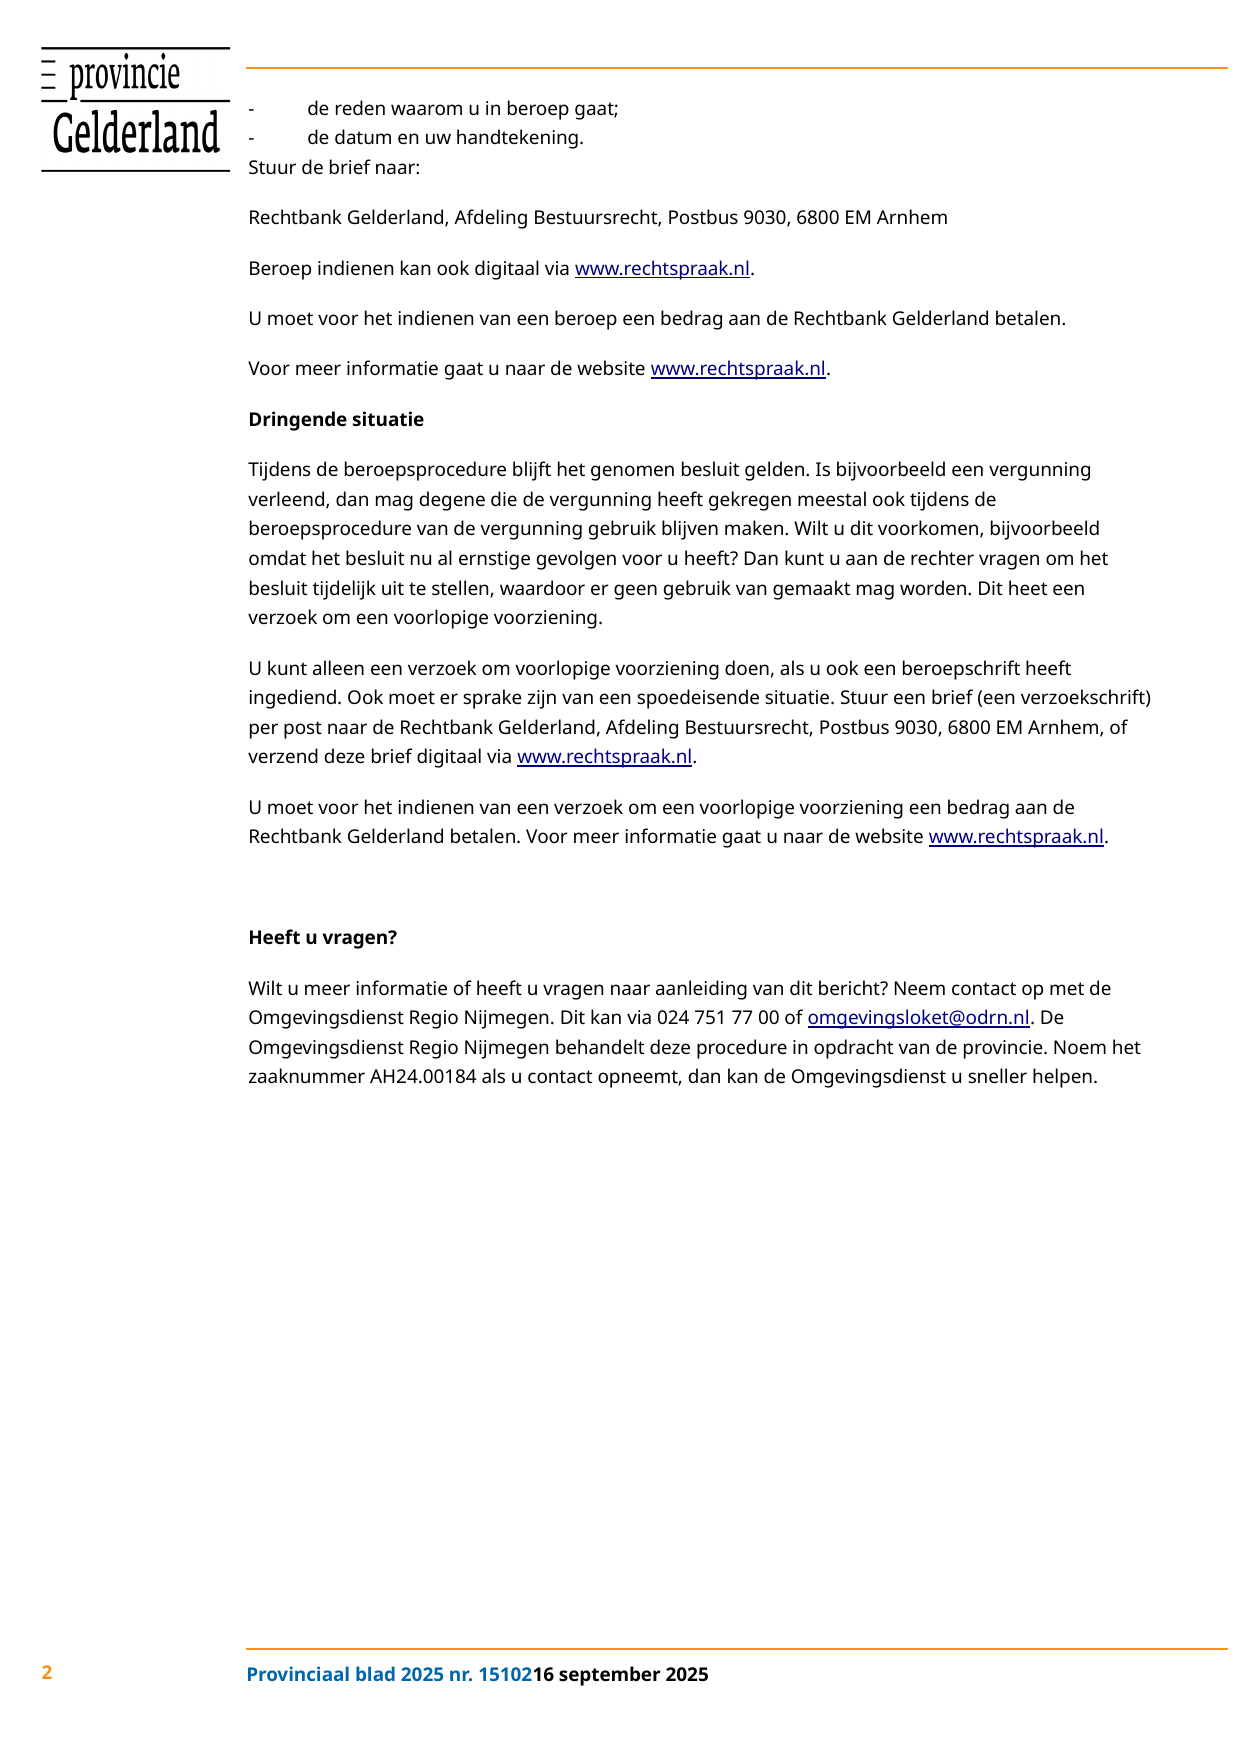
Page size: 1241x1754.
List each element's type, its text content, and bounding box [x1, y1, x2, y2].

text Rechtbank Gelderland, Afdeling Bestuursrecht, Postbus 9030, 6800 EM Arnhem [248, 204, 1152, 230]
picture [41, 47, 231, 172]
text Tijdens de beroepsprocedure blijft het genomen besluit gelden. Is bijvoorbeeld een vergunning verleend, dan mag degene die de vergunning heeft gekregen meestal ook tijdens de beroepsprocedure van de vergunning gebruik blijven maken. Wilt u dit voorkomen, bijvoorbeeld omdat het besluit nu al ernstige gevolgen voor u heeft? Dan kunt u aan de rechter vragen om het besluit tijdelijk uit te stellen, waardoor er geen gebruik van gemaakt mag worden. Dit heet een verzoek om een voorlopige voorziening. [248, 456, 1152, 630]
text U kunt alleen een verzoek om voorlopige voorziening doen, als u ook een beroepschrift heeft ingediend. Ook moet er sprake zijn van een spoedeisende situatie. Stuur een brief (een verzoekschrift) per post naar de Rechtbank Gelderland, Afdeling Bestuursrecht, Postbus 9030, 6800 EM Arnhem, of verzend deze brief digitaal via www.rechtspraak.nl. [248, 655, 1152, 769]
text Stuur de brief naar: [248, 154, 1152, 180]
list de reden waarom u in beroep gaat; [248, 95, 1152, 121]
text Beroep indienen kan ook digitaal via www.rechtspraak.nl. [248, 255, 1152, 281]
text Wilt u meer informatie of heeft u vragen naar aanleiding van dit bericht? Neem contact op met de Omgevingsdienst Regio Nijmegen. Dit kan via 024 751 77 00 of omgevingsloket@odrn.nl. De Omgevingsdienst Regio Nijmegen behandelt deze procedure in opdracht van de provincie. Noem het zaaknummer AH24.00184 als u contact opneemt, dan kan de Omgevingsdienst u sneller helpen. [248, 975, 1152, 1089]
text U moet voor het indienen van een beroep een bedrag aan de Rechtbank Gelderland betalen. [248, 305, 1152, 331]
text U moet voor het indienen van een verzoek om een voorlopige voorziening een bedrag aan de Rechtbank Gelderland betalen. Voor meer informatie gaat u naar de website www.rechtspraak.nl. [248, 794, 1152, 849]
text Voor meer informatie gaat u naar de website www.rechtspraak.nl. [248, 356, 1152, 381]
text Dringende situatie [248, 406, 1152, 432]
text Heeft u vragen? [248, 924, 1152, 950]
list de datum en uw handtekening. [248, 124, 1152, 150]
